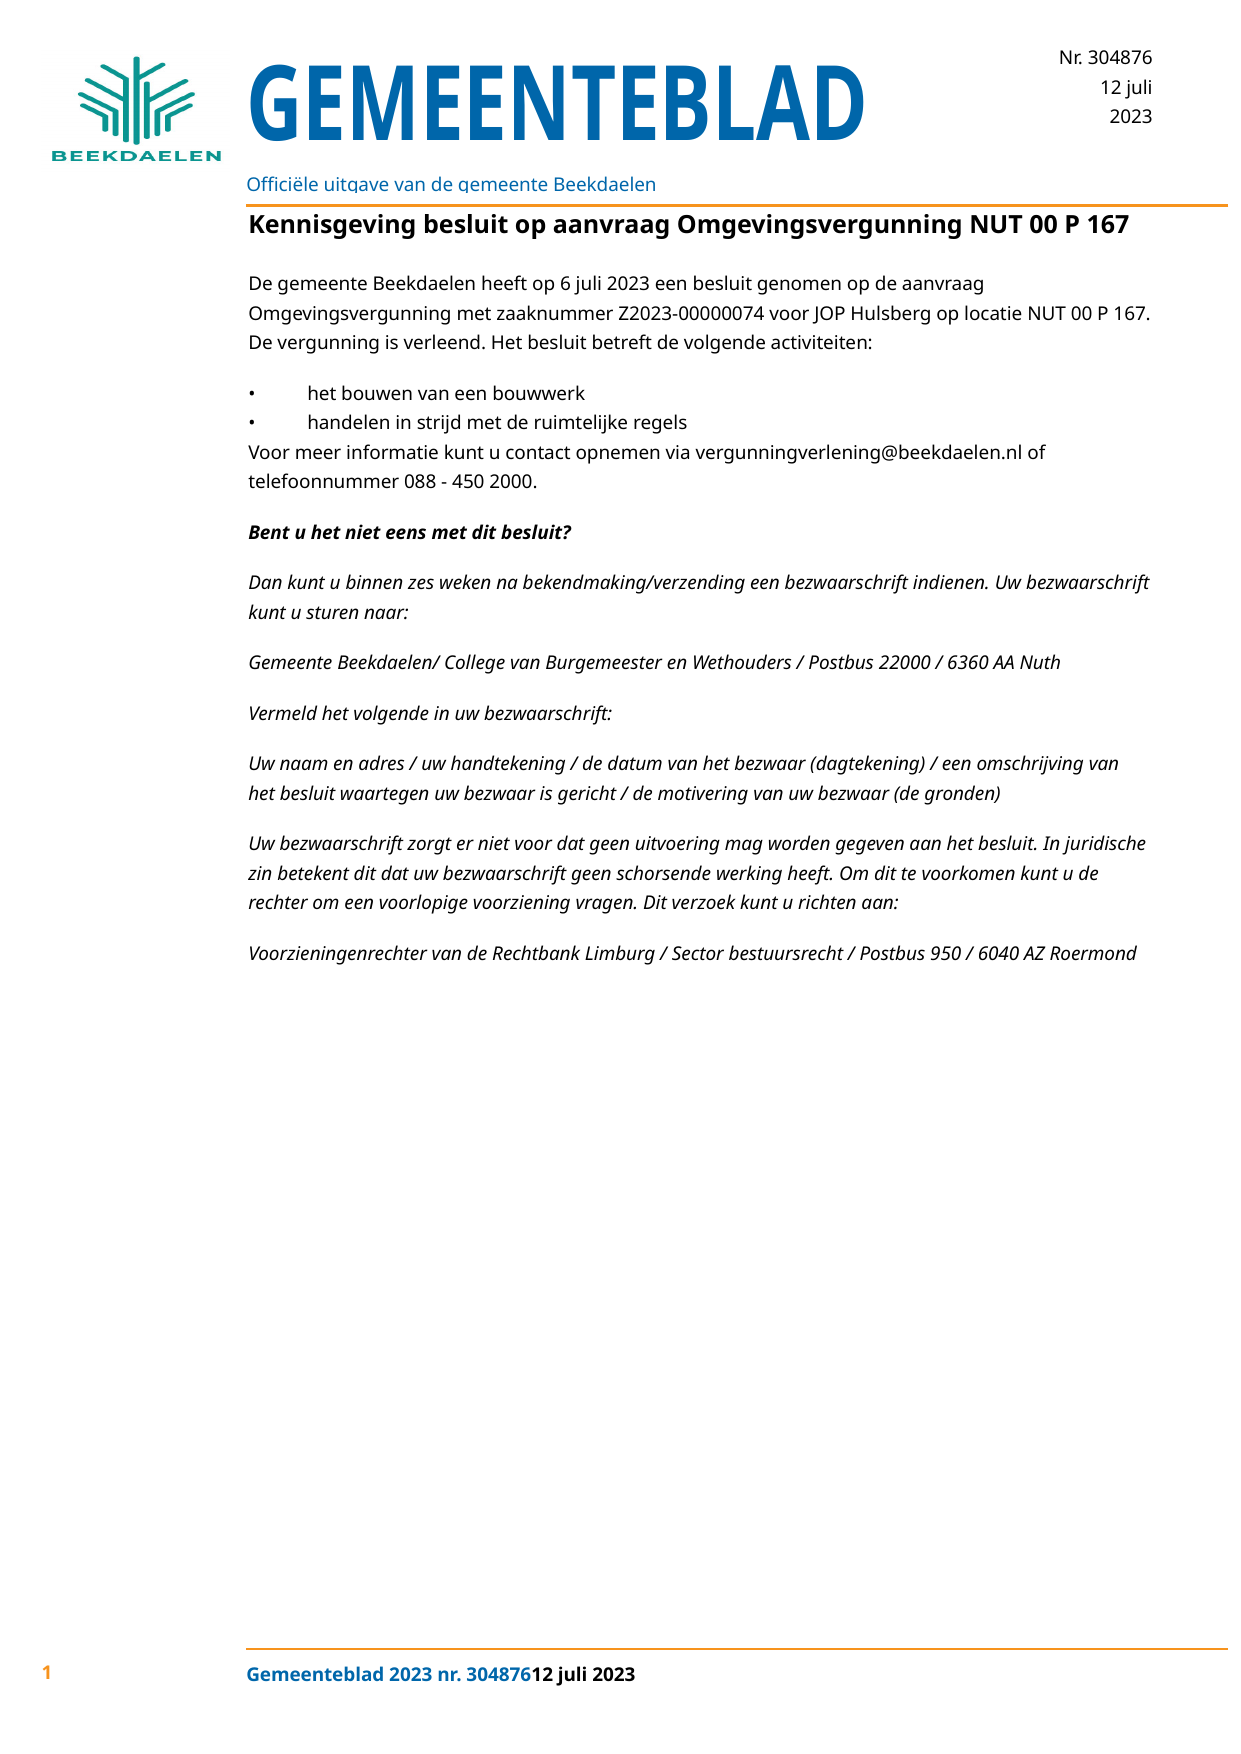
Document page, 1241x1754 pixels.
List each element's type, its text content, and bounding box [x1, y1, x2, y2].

text Voorzieningenrechter van de Rechtbank Limburg / Sector bestuursrecht / Postbus 950 / 6040 AZ Roermond [248, 940, 1152, 966]
picture [41, 47, 231, 172]
list het bouwen van een bouwwerk [248, 380, 1152, 406]
text Uw naam en adres / uw handtekening / de datum van het bezwaar (dagtekening) / een omschrijving van het besluit waartegen uw bezwaar is gericht / de motivering van uw bezwaar (de gronden) [248, 750, 1152, 806]
text Dan kunt u binnen zes weken na bekendmaking/verzending een bezwaarschrift indienen. Uw bezwaarschrift kunt u sturen naar: [248, 569, 1152, 625]
text Vermeld het volgende in uw bezwaarschrift: [248, 700, 1152, 726]
list handelen in strijd met de ruimtelijke regels [248, 409, 1152, 435]
text Uw bezwaarschrift zorgt er niet voor dat geen uitvoering mag worden gegeven aan het besluit. In juridische zin betekent dit dat uw bezwaarschrift geen schorsende werking heeft. Om dit te voorkomen kunt u de rechter om een voorlopige voorziening vragen. Dit verzoek kunt u richten aan: [248, 830, 1152, 915]
text Kennisgeving besluit op aanvraag Omgevingsvergunning NUT 00 P 167 [248, 207, 1152, 241]
text De gemeente Beekdaelen heeft op 6 juli 2023 een besluit genomen op de aanvraag Omgevingsvergunning met zaaknummer Z2023-00000074 voor JOP Hulsberg op locatie NUT 00 P 167. De vergunning is verleend. Het besluit betreft de volgende activiteiten: [248, 270, 1152, 355]
text Gemeente Beekdaelen/ College van Burgemeester en Wethouders / Postbus 22000 / 6360 AA Nuth [248, 649, 1152, 675]
text Voor meer informatie kunt u contact opnemen via vergunningverlening@beekdaelen.nl of telefoonnummer 088 - 450 2000. [248, 439, 1152, 494]
text Bent u het niet eens met dit besluit? [248, 519, 1152, 545]
